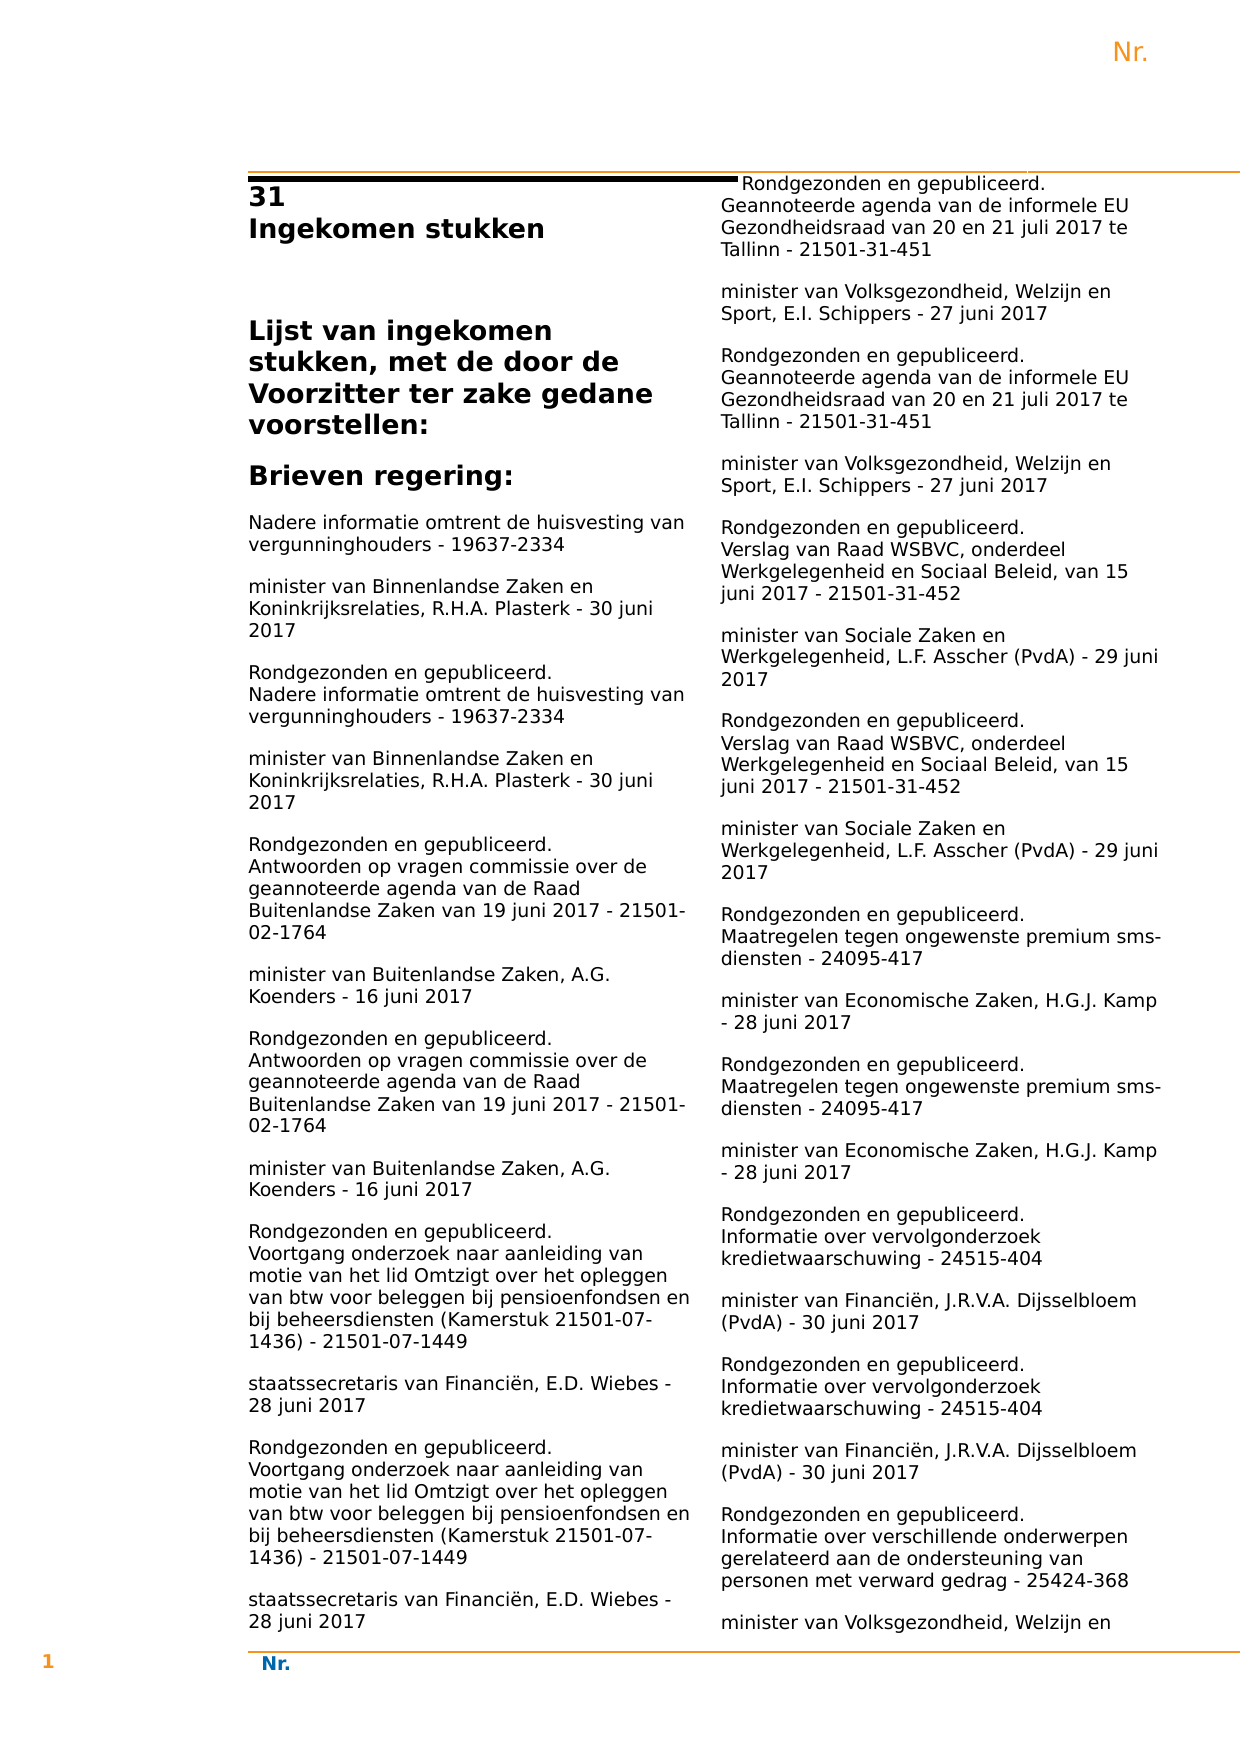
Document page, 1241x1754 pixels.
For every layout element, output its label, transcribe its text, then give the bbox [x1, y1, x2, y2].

text minister van Volksgezondheid, Welzijn en Sport, E.I. Schippers - 27 juni 2017 [721, 453, 1163, 497]
text Antwoorden op vragen commissie over de geannoteerde agenda van de Raad Buitenlandse Zaken van 19 juni 2017 - 21501-02-1764 [248, 1049, 691, 1137]
text Verslag van Raad WSBVC, onderdeel Werkgelegenheid en Sociaal Beleid, van 15 juni 2017 - 21501-31-452 [721, 538, 1163, 604]
text Rondgezonden en gepubliceerd. [721, 345, 1163, 367]
text minister van Sociale Zaken en Werkgelegenheid, L.F. Asscher (PvdA) - 29 juni 2017 [721, 818, 1163, 884]
text minister van Buitenlandse Zaken, A.G. Koenders - 16 juni 2017 [248, 963, 691, 1007]
text Rondgezonden en gepubliceerd. [721, 1504, 1163, 1526]
text Rondgezonden en gepubliceerd. [721, 517, 1163, 538]
text Verslag van Raad WSBVC, onderdeel Werkgelegenheid en Sociaal Beleid, van 15 juni 2017 - 21501-31-452 [721, 732, 1163, 798]
text Rondgezonden en gepubliceerd. [721, 904, 1163, 926]
text Nadere informatie omtrent de huisvesting van vergunninghouders - 19637-2334 [248, 684, 691, 728]
text Rondgezonden en gepubliceerd. [248, 1027, 691, 1049]
text Antwoorden op vragen commissie over de geannoteerde agenda van de Raad Buitenlandse Zaken van 19 juni 2017 - 21501-02-1764 [248, 856, 691, 943]
text Rondgezonden en gepubliceerd. [721, 710, 1163, 732]
text minister van Volksgezondheid, Welzijn en Sport, E.I. Schippers - 27 juni 2017 [721, 281, 1163, 325]
text Rondgezonden en gepubliceerd. [721, 173, 1163, 195]
text minister van Binnenlandse Zaken en Koninkrijksrelaties, R.H.A. Plasterk - 30 juni 2017 [248, 748, 691, 814]
text Maatregelen tegen ongewenste premium sms-diensten - 24095-417 [721, 1076, 1163, 1120]
text Voortgang onderzoek naar aanleiding van motie van het lid Omtzigt over het opleggen van btw voor beleggen bij pensioenfondsen en bij beheersdiensten (Kamerstuk 21501-07-1436) - 21501-07-1449 [248, 1459, 691, 1569]
text minister van Financiën, J.R.V.A. Dijsselbloem (PvdA) - 30 juni 2017 [721, 1440, 1163, 1484]
text Rondgezonden en gepubliceerd. [721, 1204, 1163, 1226]
text Rondgezonden en gepubliceerd. [248, 1221, 691, 1243]
text Nadere informatie omtrent de huisvesting van vergunninghouders - 19637-2334 [248, 512, 691, 556]
text Rondgezonden en gepubliceerd. [248, 662, 691, 684]
title Brieven regering: [248, 461, 691, 492]
text Rondgezonden en gepubliceerd. [248, 1437, 691, 1459]
text Voortgang onderzoek naar aanleiding van motie van het lid Omtzigt over het opleggen van btw voor beleggen bij pensioenfondsen en bij beheersdiensten (Kamerstuk 21501-07-1436) - 21501-07-1449 [248, 1243, 691, 1353]
text Geannoteerde agenda van de informele EU Gezondheidsraad van 20 en 21 juli 2017 te Tallinn - 21501-31-451 [721, 195, 1163, 261]
text minister van Economische Zaken, H.G.J. Kamp - 28 juni 2017 [721, 990, 1163, 1034]
text minister van Sociale Zaken en Werkgelegenheid, L.F. Asscher (PvdA) - 29 juni 2017 [721, 624, 1163, 690]
title Lijst van ingekomen stukken, met de door de Voorzitter ter zake gedane voorstellen: [248, 316, 691, 441]
text minister van Volksgezondheid, Welzijn en [721, 1612, 1163, 1634]
text Informatie over vervolgonderzoek kredietwaarschuwing - 24515-404 [721, 1226, 1163, 1270]
text Informatie over vervolgonderzoek kredietwaarschuwing - 24515-404 [721, 1376, 1163, 1420]
text staatssecretaris van Financiën, E.D. Wiebes - 28 juni 2017 [248, 1373, 691, 1417]
text Rondgezonden en gepubliceerd. [721, 1354, 1163, 1376]
text staatssecretaris van Financiën, E.D. Wiebes - 28 juni 2017 [248, 1589, 691, 1633]
text Rondgezonden en gepubliceerd. [721, 1054, 1163, 1076]
text Rondgezonden en gepubliceerd. [248, 834, 691, 856]
text minister van Binnenlandse Zaken en Koninkrijksrelaties, R.H.A. Plasterk - 30 juni 2017 [248, 576, 691, 642]
text Geannoteerde agenda van de informele EU Gezondheidsraad van 20 en 21 juli 2017 te Tallinn - 21501-31-451 [721, 367, 1163, 433]
title 31 Ingekomen stukken [248, 182, 691, 244]
text minister van Economische Zaken, H.G.J. Kamp - 28 juni 2017 [721, 1140, 1163, 1184]
text minister van Buitenlandse Zaken, A.G. Koenders - 16 juni 2017 [248, 1157, 691, 1201]
text Maatregelen tegen ongewenste premium sms-diensten - 24095-417 [721, 926, 1163, 970]
text minister van Financiën, J.R.V.A. Dijsselbloem (PvdA) - 30 juni 2017 [721, 1290, 1163, 1334]
text Informatie over verschillende onderwerpen gerelateerd aan de ondersteuning van personen met verward gedrag - 25424-368 [721, 1526, 1163, 1592]
